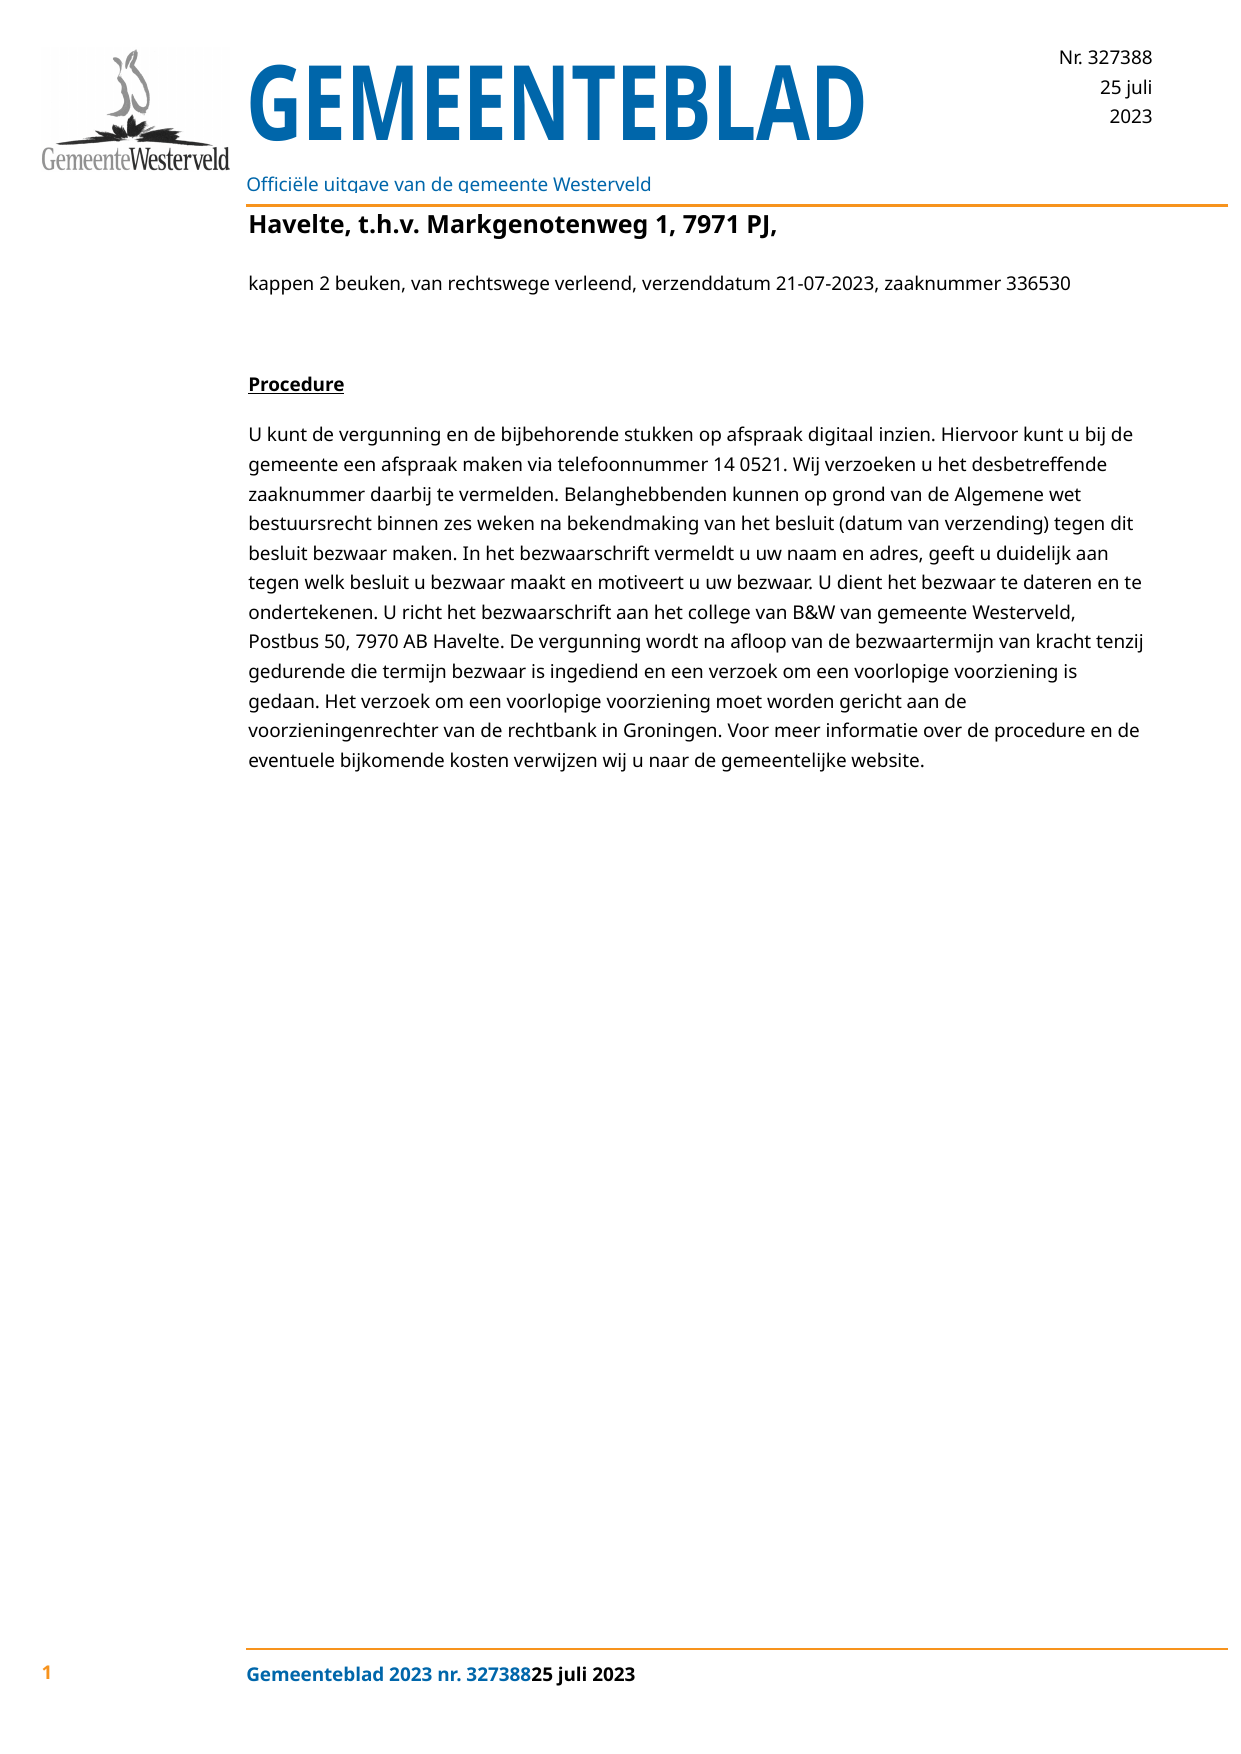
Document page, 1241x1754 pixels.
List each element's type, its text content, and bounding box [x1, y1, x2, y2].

text kappen 2 beuken, van rechtswege verleend, verzenddatum 21-07-2023, zaaknummer 336530 [248, 270, 1152, 296]
picture [41, 47, 231, 172]
text U kunt de vergunning en de bijbehorende stukken op afspraak digitaal inzien. Hiervoor kunt u bij de gemeente een afspraak maken via telefoonnummer 14 0521. Wij verzoeken u het desbetreffende zaaknummer daarbij te vermelden. Belanghebbenden kunnen op grond van de Algemene wet bestuursrecht binnen zes weken na bekendmaking van het besluit (datum van verzending) tegen dit besluit bezwaar maken. In het bezwaarschrift vermeldt u uw naam en adres, geeft u duidelijk aan tegen welk besluit u bezwaar maakt en motiveert u uw bezwaar. U dient het bezwaar te dateren en te ondertekenen. U richt het bezwaarschrift aan het college van B&W van gemeente Westerveld, Postbus 50, 7970 AB Havelte. De vergunning wordt na afloop van de bezwaartermijn van kracht tenzij gedurende die termijn bezwaar is ingediend en een verzoek om een voorlopige voorziening is gedaan. Het verzoek om een voorlopige voorziening moet worden gericht aan de voorzieningenrechter van de rechtbank in Groningen. Voor meer informatie over de procedure en de eventuele bijkomende kosten verwijzen wij u naar de gemeentelijke website. [248, 422, 1152, 773]
text Procedure [248, 371, 1152, 397]
text Havelte, t.h.v. Markgenotenweg 1, 7971 PJ, [248, 207, 1152, 241]
